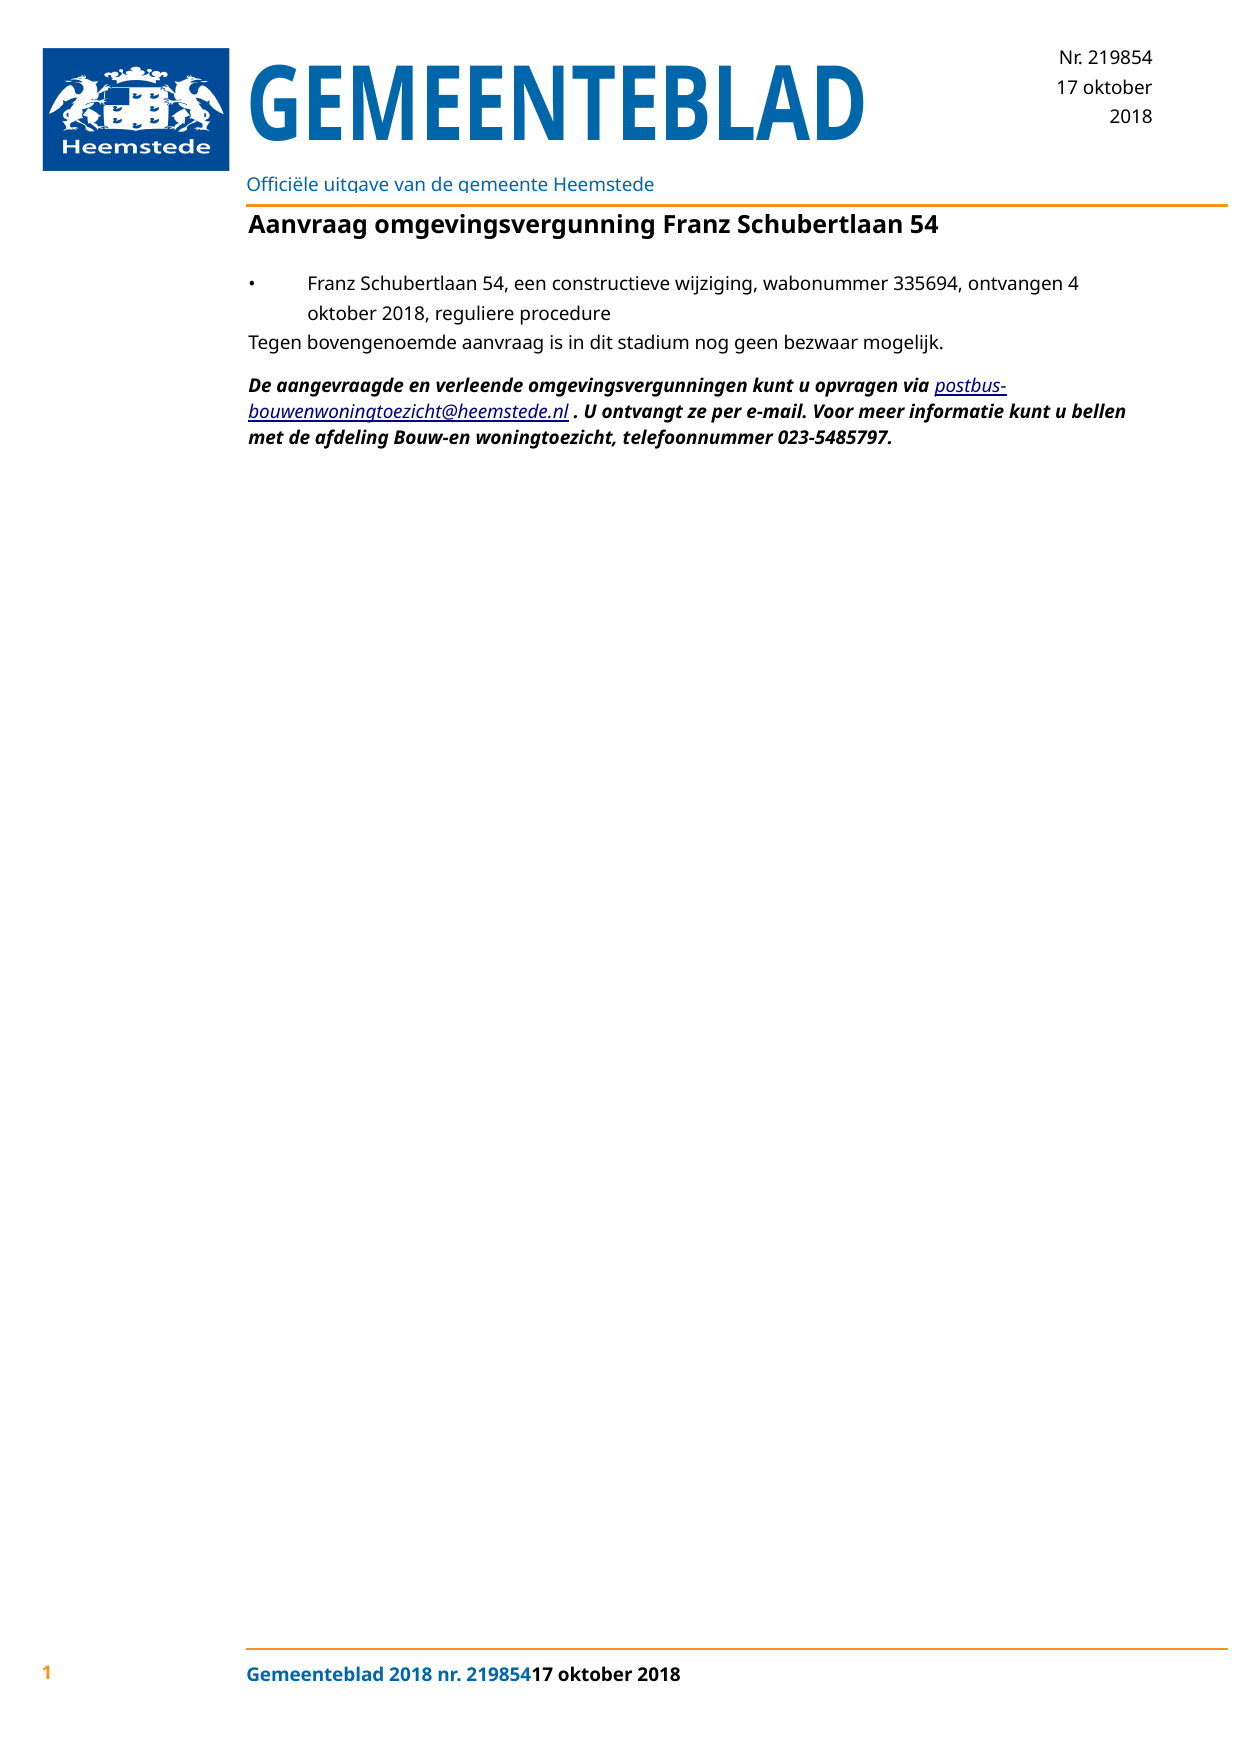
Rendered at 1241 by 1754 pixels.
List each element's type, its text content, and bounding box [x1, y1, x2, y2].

text Tegen bovengenoemde aanvraag is in dit stadium nog geen bezwaar mogelijk. [248, 329, 1152, 355]
text De aangevraagde en verleende omgevingsvergunningen kunt u opvragen via postbus-bouwenwoningtoezicht@heemstede.nl . U ontvangt ze per e-mail. Voor meer informatie kunt u bellen met de afdeling Bouw-en woningtoezicht, telefoonnummer 023-5485797. [248, 373, 1152, 450]
text Aanvraag omgevingsvergunning Franz Schubertlaan 54 [248, 207, 1152, 241]
list Franz Schubertlaan 54, een constructieve wijziging, wabonummer 335694, ontvangen 4 oktober 2018, reguliere procedure [248, 270, 1152, 326]
picture [41, 47, 231, 172]
